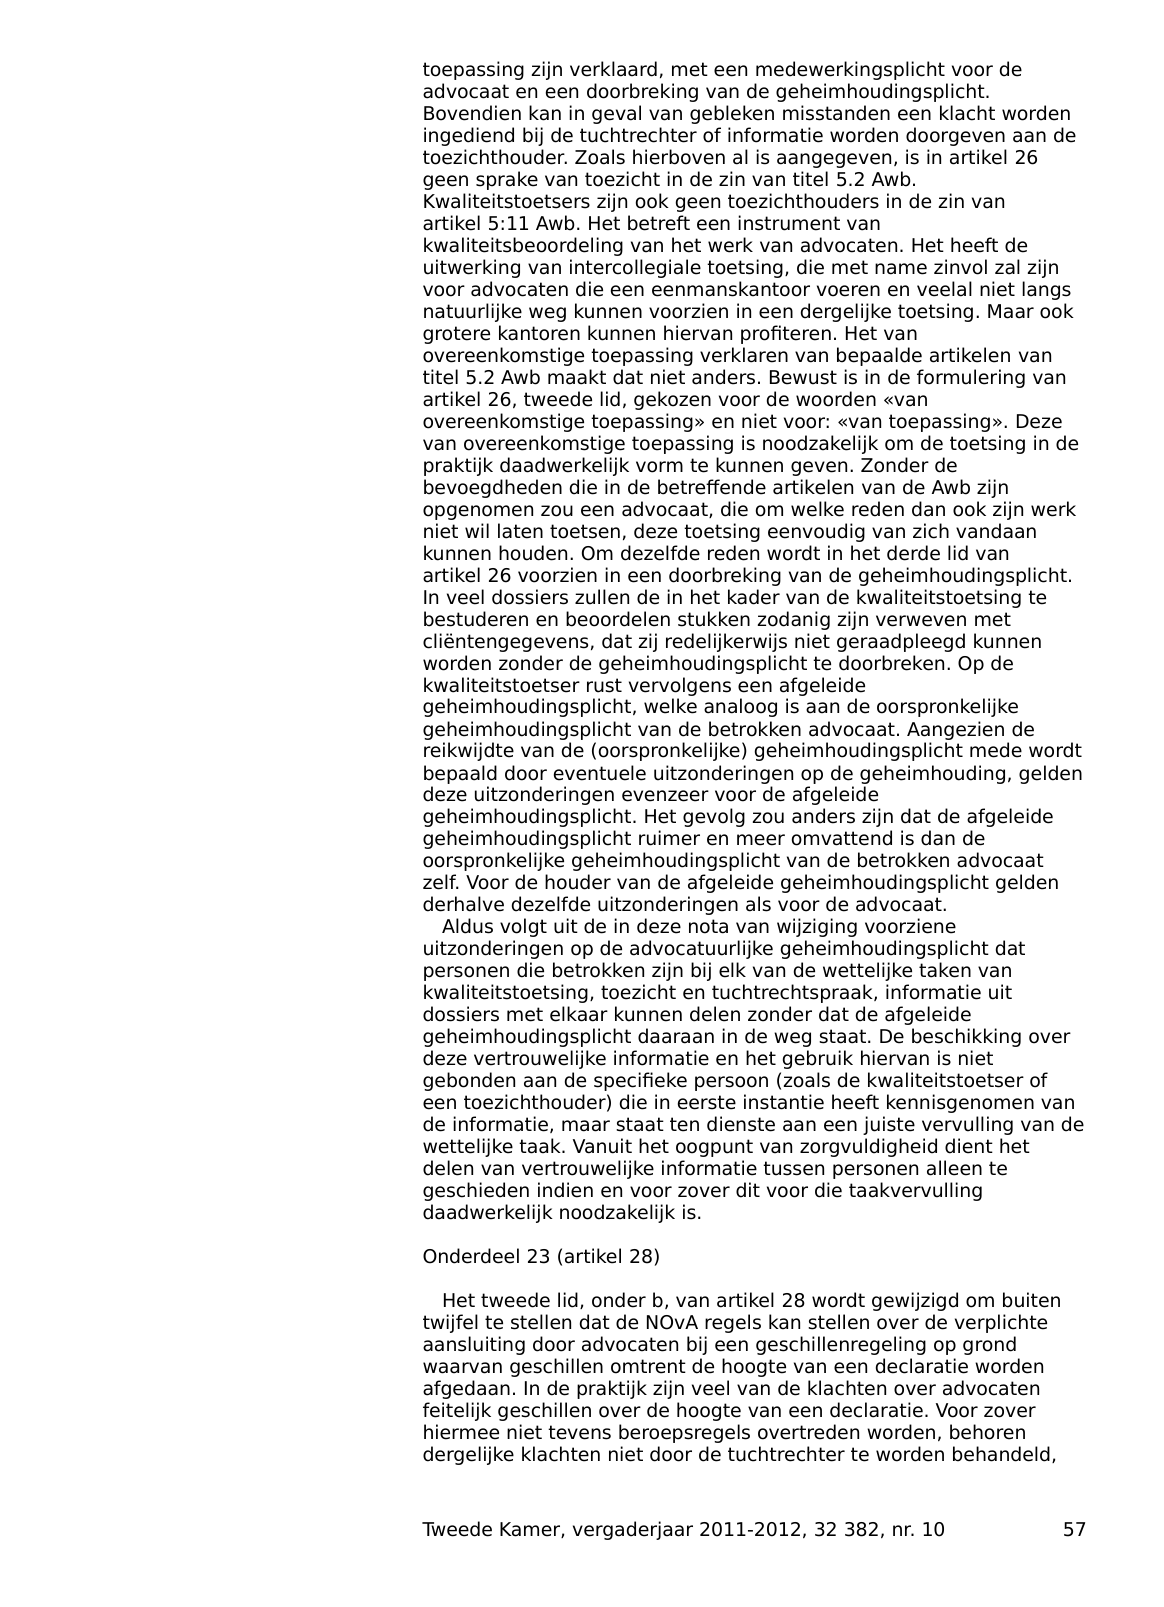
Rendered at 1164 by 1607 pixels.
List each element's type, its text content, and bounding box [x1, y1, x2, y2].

text Aldus volgt uit de in deze nota van wijziging voorziene uitzonderingen op de advocatuurlijke geheimhoudingsplicht dat personen die betrokken zijn bij elk van de wettelijke taken van kwaliteitstoetsing, toezicht en tuchtrechtspraak, informatie uit dossiers met elkaar kunnen delen zonder dat de afgeleide geheimhoudingsplicht daaraan in de weg staat. De beschikking over deze vertrouwelijke informatie en het gebruik hiervan is niet gebonden aan de specifieke persoon (zoals de kwaliteitstoetser of een toezichthouder) die in eerste instantie heeft kennisgenomen van de informatie, maar staat ten dienste aan een juiste vervulling van de wettelijke taak. Vanuit het oogpunt van zorgvuldigheid dient het delen van vertrouwelijke informatie tussen personen alleen te geschieden indien en voor zover dit voor die taakvervulling daadwerkelijk noodzakelijk is. [422, 916, 1087, 1224]
text Het tweede lid, onder b, van artikel 28 wordt gewijzigd om buiten twijfel te stellen dat de NOvA regels kan stellen over de verplichte aansluiting door advocaten bij een geschillenregeling op grond waarvan geschillen omtrent de hoogte van een declaratie worden afgedaan. In de praktijk zijn veel van de klachten over advocaten feitelijk geschillen over de hoogte van een declaratie. Voor zover hiermee niet tevens beroepsregels overtreden worden, behoren dergelijke klachten niet door de tuchtrechter te worden behandeld, [422, 1290, 1087, 1466]
text toepassing zijn verklaard, met een medewerkingsplicht voor de advocaat en een doorbreking van de geheimhoudingsplicht. Bovendien kan in geval van gebleken misstanden een klacht worden ingediend bij de tuchtrechter of informatie worden doorgeven aan de toezichthouder. Zoals hierboven al is aangegeven, is in artikel 26 geen sprake van toezicht in de zin van titel 5.2 Awb. Kwaliteitstoetsers zijn ook geen toezichthouders in de zin van artikel 5:11 Awb. Het betreft een instrument van kwaliteitsbeoordeling van het werk van advocaten. Het heeft de uitwerking van intercollegiale toetsing, die met name zinvol zal zijn voor advocaten die een eenmanskantoor voeren en veelal niet langs natuurlijke weg kunnen voorzien in een dergelijke toetsing. Maar ook grotere kantoren kunnen hiervan profiteren. Het van overeenkomstige toepassing verklaren van bepaalde artikelen van titel 5.2 Awb maakt dat niet anders. Bewust is in de formulering van artikel 26, tweede lid, gekozen voor de woorden «van overeenkomstige toepassing» en niet voor: «van toepassing». Deze van overeenkomstige toepassing is noodzakelijk om de toetsing in de praktijk daadwerkelijk vorm te kunnen geven. Zonder de bevoegdheden die in de betreffende artikelen van de Awb zijn opgenomen zou een advocaat, die om welke reden dan ook zijn werk niet wil laten toetsen, deze toetsing eenvoudig van zich vandaan kunnen houden. Om dezelfde reden wordt in het derde lid van artikel 26 voorzien in een doorbreking van de geheimhoudingsplicht. In veel dossiers zullen de in het kader van de kwaliteitstoetsing te bestuderen en beoordelen stukken zodanig zijn verweven met cliëntengegevens, dat zij redelijkerwijs niet geraadpleegd kunnen worden zonder de geheimhoudingsplicht te doorbreken. Op de kwaliteitstoetser rust vervolgens een afgeleide geheimhoudingsplicht, welke analoog is aan de oorspronkelijke geheimhoudingsplicht van de betrokken advocaat. Aangezien de reikwijdte van de (oorspronkelijke) geheimhoudingsplicht mede wordt bepaald door eventuele uitzonderingen op de geheimhouding, gelden deze uitzonderingen evenzeer voor de afgeleide geheimhoudingsplicht. Het gevolg zou anders zijn dat de afgeleide geheimhoudingsplicht ruimer en meer omvattend is dan de oorspronkelijke geheimhoudingsplicht van de betrokken advocaat zelf. Voor de houder van de afgeleide geheimhoudingsplicht gelden derhalve dezelfde uitzonderingen als voor de advocaat. [422, 59, 1087, 916]
subtitle Onderdeel 23 (artikel 28) [422, 1246, 1087, 1268]
